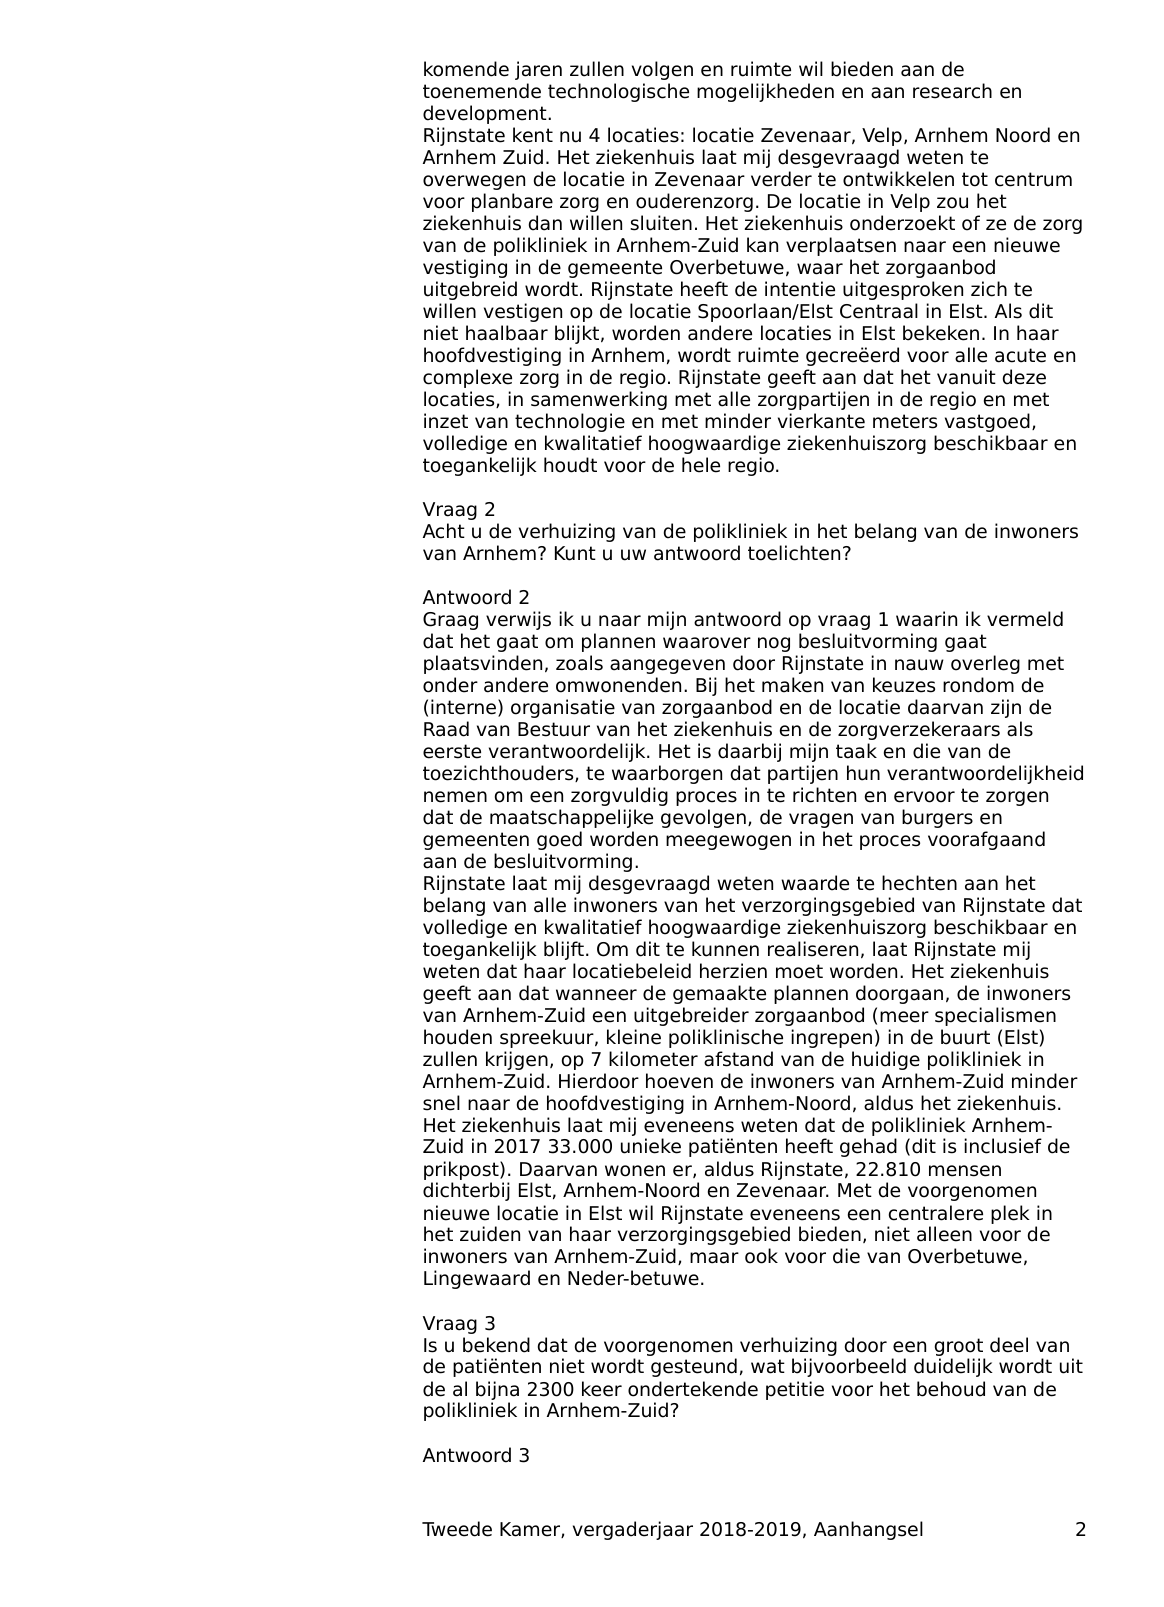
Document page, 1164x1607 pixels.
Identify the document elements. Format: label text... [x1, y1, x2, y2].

text Vraag 2 [422, 499, 1087, 521]
text Is u bekend dat de voorgenomen verhuizing door een groot deel van de patiënten niet wordt gesteund, wat bijvoorbeeld duidelijk wordt uit de al bijna 2300 keer ondertekende petitie voor het behoud van de polikliniek in Arnhem-Zuid? [422, 1334, 1087, 1422]
text komende jaren zullen volgen en ruimte wil bieden aan de toenemende technologische mogelijkheden en aan research en development. [422, 59, 1087, 125]
text Acht u de verhuizing van de polikliniek in het belang van de inwoners van Arnhem? Kunt u uw antwoord toelichten? [422, 521, 1087, 565]
text Antwoord 2 [422, 587, 1087, 609]
text Het ziekenhuis laat mij eveneens weten dat de polikliniek Arnhem-Zuid in 2017 33.000 unieke patiënten heeft gehad (dit is inclusief de prikpost). Daarvan wonen er, aldus Rijnstate, 22.810 mensen dichterbij Elst, Arnhem-Noord en Zevenaar. Met de voorgenomen nieuwe locatie in Elst wil Rijnstate eveneens een centralere plek in het zuiden van haar verzorgingsgebied bieden, niet alleen voor de inwoners van Arnhem-Zuid, maar ook voor die van Overbetuwe, Lingewaard en Neder-betuwe. [422, 1114, 1087, 1290]
text Rijnstate laat mij desgevraagd weten waarde te hechten aan het belang van alle inwoners van het verzorgingsgebied van Rijnstate dat volledige en kwalitatief hoogwaardige ziekenhuiszorg beschikbaar en toegankelijk blijft. Om dit te kunnen realiseren, laat Rijnstate mij weten dat haar locatiebeleid herzien moet worden. Het ziekenhuis geeft aan dat wanneer de gemaakte plannen doorgaan, de inwoners van Arnhem-Zuid een uitgebreider zorgaanbod (meer specialismen houden spreekuur, kleine poliklinische ingrepen) in de buurt (Elst) zullen krijgen, op 7 kilometer afstand van de huidige polikliniek in Arnhem-Zuid. Hierdoor hoeven de inwoners van Arnhem-Zuid minder snel naar de hoofdvestiging in Arnhem-Noord, aldus het ziekenhuis. [422, 873, 1087, 1114]
text Rijnstate kent nu 4 locaties: locatie Zevenaar, Velp, Arnhem Noord en Arnhem Zuid. Het ziekenhuis laat mij desgevraagd weten te overwegen de locatie in Zevenaar verder te ontwikkelen tot centrum voor planbare zorg en ouderenzorg. De locatie in Velp zou het ziekenhuis dan willen sluiten. Het ziekenhuis onderzoekt of ze de zorg van de polikliniek in Arnhem-Zuid kan verplaatsen naar een nieuwe vestiging in de gemeente Overbetuwe, waar het zorgaanbod uitgebreid wordt. Rijnstate heeft de intentie uitgesproken zich te willen vestigen op de locatie Spoorlaan/Elst Centraal in Elst. Als dit niet haalbaar blijkt, worden andere locaties in Elst bekeken. In haar hoofdvestiging in Arnhem, wordt ruimte gecreëerd voor alle acute en complexe zorg in de regio. Rijnstate geeft aan dat het vanuit deze locaties, in samenwerking met alle zorgpartijen in de regio en met inzet van technologie en met minder vierkante meters vastgoed, volledige en kwalitatief hoogwaardige ziekenhuiszorg beschikbaar en toegankelijk houdt voor de hele regio. [422, 125, 1087, 477]
text Antwoord 3 [422, 1444, 1087, 1467]
text Vraag 3 [422, 1312, 1087, 1334]
text Graag verwijs ik u naar mijn antwoord op vraag 1 waarin ik vermeld dat het gaat om plannen waarover nog besluitvorming gaat plaatsvinden, zoals aangegeven door Rijnstate in nauw overleg met onder andere omwonenden. Bij het maken van keuzes rondom de (interne) organisatie van zorgaanbod en de locatie daarvan zijn de Raad van Bestuur van het ziekenhuis en de zorgverzekeraars als eerste verantwoordelijk. Het is daarbij mijn taak en die van de toezichthouders, te waarborgen dat partijen hun verantwoordelijkheid nemen om een zorgvuldig proces in te richten en ervoor te zorgen dat de maatschappelijke gevolgen, de vragen van burgers en gemeenten goed worden meegewogen in het proces voorafgaand aan de besluitvorming. [422, 609, 1087, 873]
